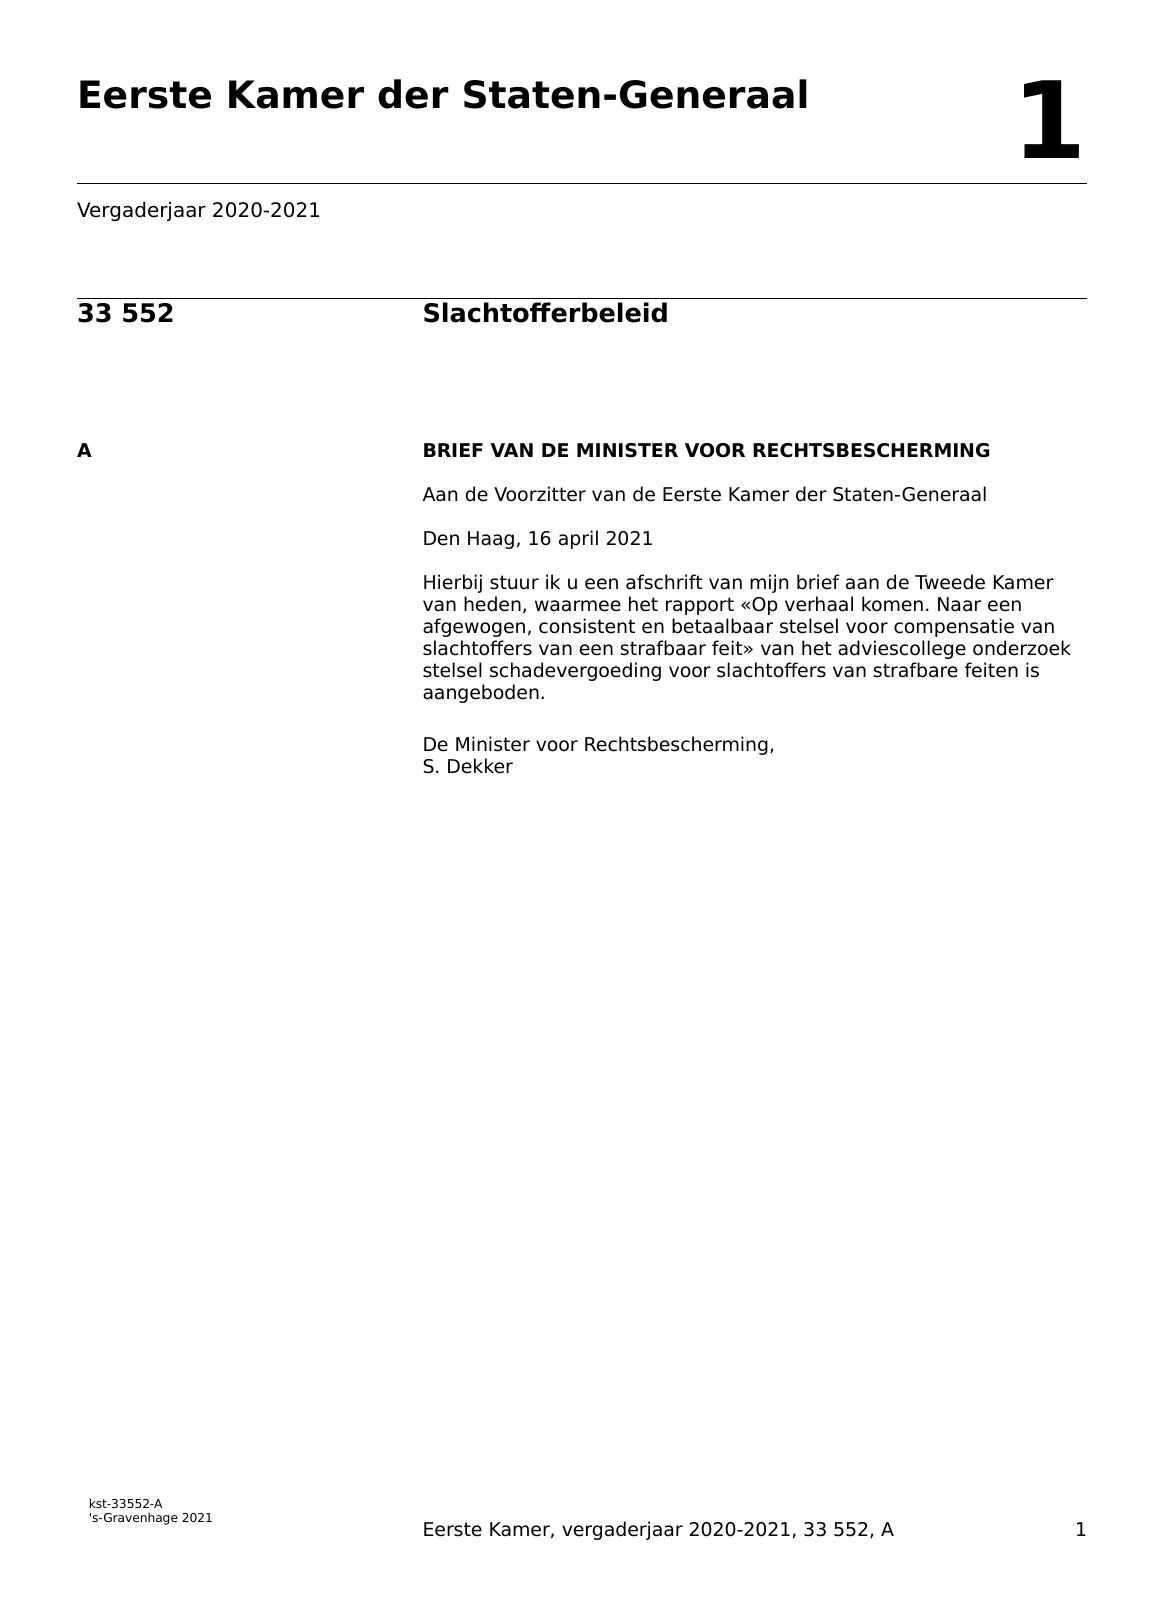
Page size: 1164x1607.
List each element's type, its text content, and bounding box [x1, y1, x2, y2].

text Hierbij stuur ik u een afschrift van mijn brief aan de Tweede Kamer van heden, waarmee het rapport «Op verhaal komen. Naar een afgewogen, consistent en betaalbaar stelsel voor compensatie van slachtoffers van een strafbaar feit» van het adviescollege onderzoek stelsel schadevergoeding voor slachtoffers van strafbare feiten is aangeboden. [422, 572, 1087, 704]
text kst-33552-A [88, 1497, 323, 1511]
text De Minister voor Rechtsbescherming, S. Dekker [422, 734, 1087, 778]
table_header Eerste Kamer der Staten-Generaal [77, 59, 886, 183]
text 's-Gravenhage 2021 [88, 1511, 323, 1525]
table_cell Vergaderjaar 2020-2021 [77, 184, 1087, 298]
table_header 1 [886, 59, 1087, 183]
subtitle 33 552 Slachtofferbeleid [77, 299, 1087, 329]
subtitle A BRIEF VAN DE MINISTER VOOR RECHTSBESCHERMING [77, 440, 1087, 462]
text Aan de Voorzitter van de Eerste Kamer der Staten-Generaal [422, 484, 1087, 506]
text Den Haag, 16 april 2021 [422, 528, 1087, 550]
